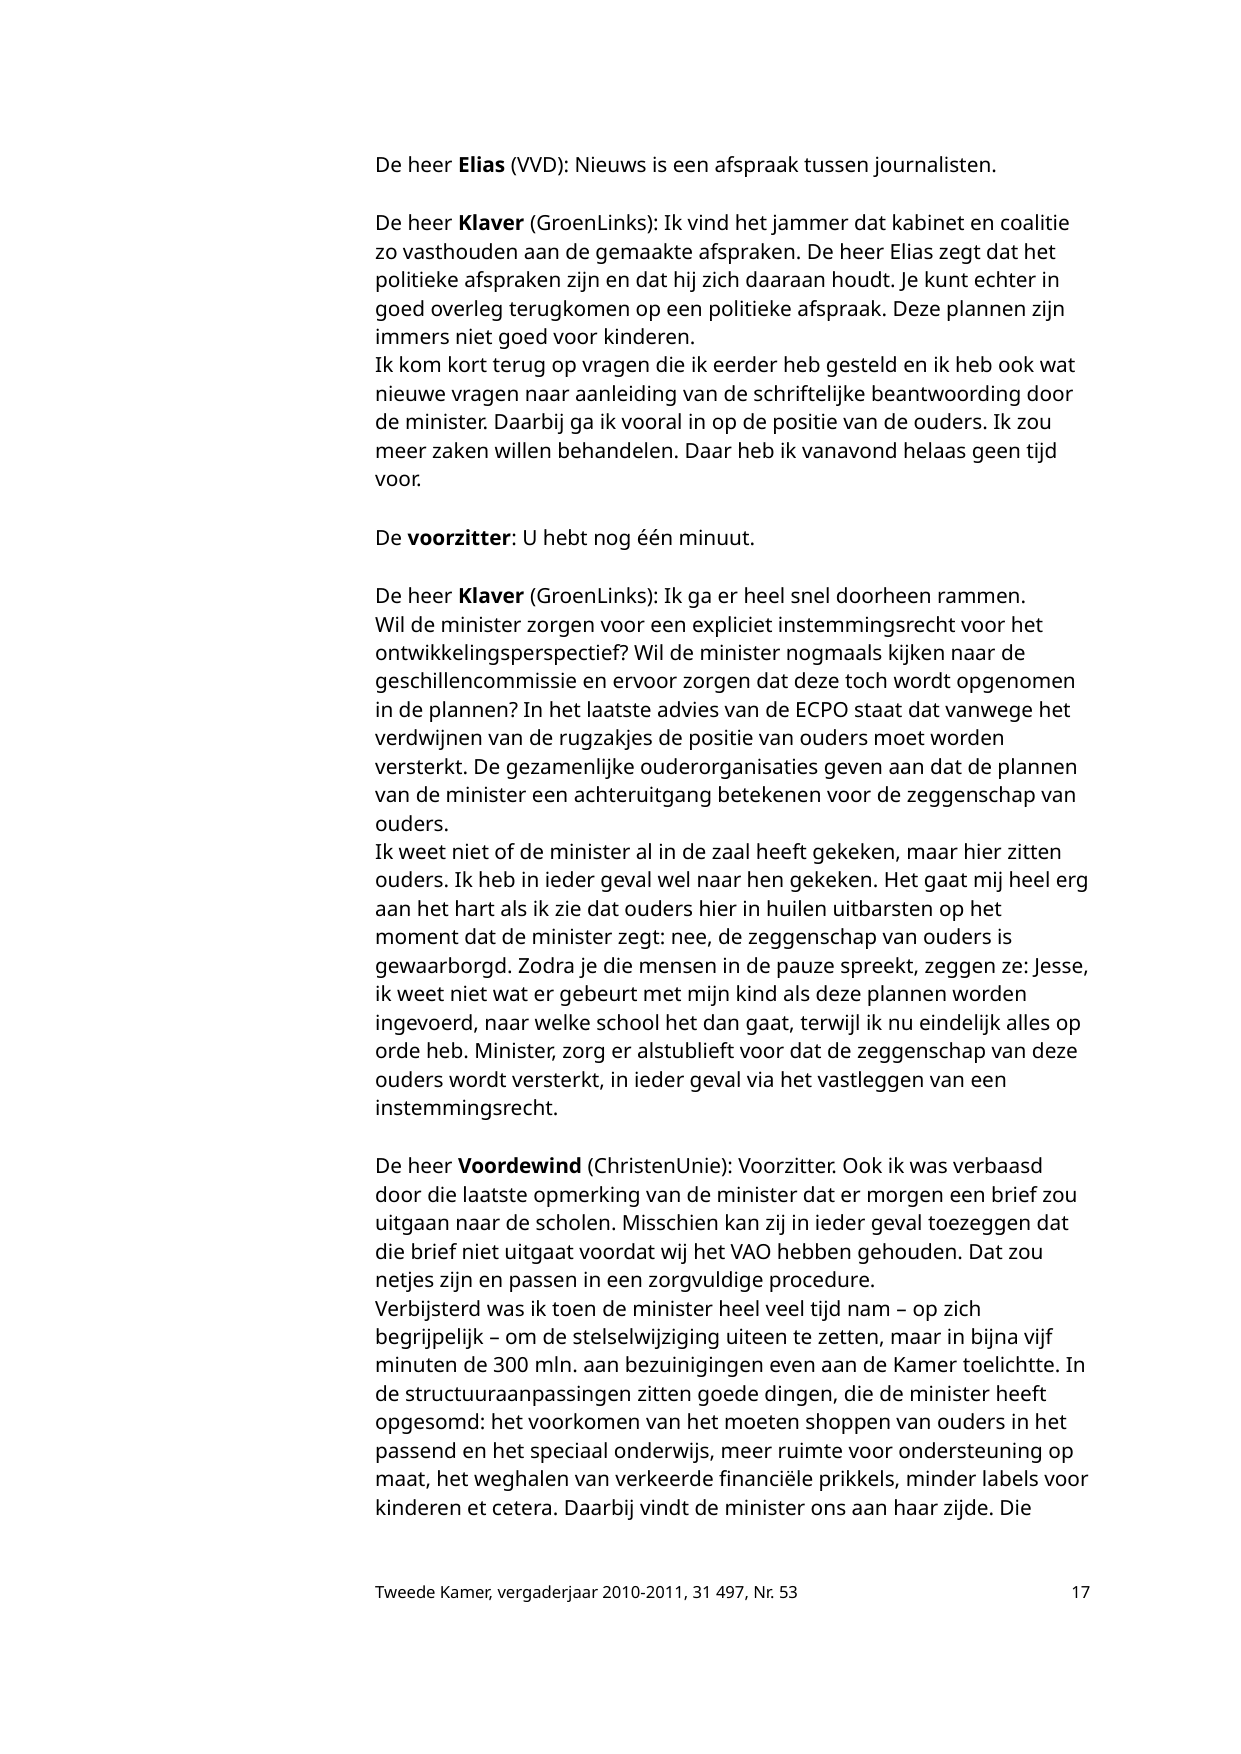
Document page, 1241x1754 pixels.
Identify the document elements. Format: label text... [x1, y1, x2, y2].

text Wil de minister zorgen voor een expliciet instemmingsrecht voor het ontwikkelingsperspectief? Wil de minister nogmaals kijken naar de geschillencommissie en ervoor zorgen dat deze toch wordt opgenomen in de plannen? In het laatste advies van de ECPO staat dat vanwege het verdwijnen van de rugzakjes de positie van ouders moet worden versterkt. De gezamenlijke ouderorganisaties geven aan dat de plannen van de minister een achteruitgang betekenen voor de zeggenschap van ouders. [375, 610, 1090, 837]
text Verbijsterd was ik toen de minister heel veel tijd nam – op zich begrijpelijk – om de stelselwijziging uiteen te zetten, maar in bijna vijf minuten de 300 mln. aan bezuinigingen even aan de Kamer toelichtte. In de structuuraanpassingen zitten goede dingen, die de minister heeft opgesomd: het voorkomen van het moeten shoppen van ouders in het passend en het speciaal onderwijs, meer ruimte voor ondersteuning op maat, het weghalen van verkeerde financiële prikkels, minder labels voor kinderen et cetera. Daarbij vindt de minister ons aan haar zijde. Die [375, 1294, 1090, 1521]
text De voorzitter: U hebt nog één minuut. [375, 523, 1090, 551]
text De heer Voordewind (ChristenUnie): Voorzitter. Ook ik was verbaasd door die laatste opmerking van de minister dat er morgen een brief zou uitgaan naar de scholen. Misschien kan zij in ieder geval toezeggen dat die brief niet uitgaat voordat wij het VAO hebben gehouden. Dat zou netjes zijn en passen in een zorgvuldige procedure. [375, 1152, 1090, 1294]
text De heer Elias (VVD): Nieuws is een afspraak tussen journalisten. [375, 150, 1090, 178]
text De heer Klaver (GroenLinks): Ik ga er heel snel doorheen rammen. [375, 581, 1090, 610]
text De heer Klaver (GroenLinks): Ik vind het jammer dat kabinet en coalitie zo vasthouden aan de gemaakte afspraken. De heer Elias zegt dat het politieke afspraken zijn en dat hij zich daaraan houdt. Je kunt echter in goed overleg terugkomen op een politieke afspraak. Deze plannen zijn immers niet goed voor kinderen. [375, 208, 1090, 351]
text Ik kom kort terug op vragen die ik eerder heb gesteld en ik heb ook wat nieuwe vragen naar aanleiding van de schriftelijke beantwoording door de minister. Daarbij ga ik vooral in op de positie van de ouders. Ik zou meer zaken willen behandelen. Daar heb ik vanavond helaas geen tijd voor. [375, 351, 1090, 493]
text Ik weet niet of de minister al in de zaal heeft gekeken, maar hier zitten ouders. Ik heb in ieder geval wel naar hen gekeken. Het gaat mij heel erg aan het hart als ik zie dat ouders hier in huilen uitbarsten op het moment dat de minister zegt: nee, de zeggenschap van ouders is gewaarborgd. Zodra je die mensen in de pauze spreekt, zeggen ze: Jesse, ik weet niet wat er gebeurt met mijn kind als deze plannen worden ingevoerd, naar welke school het dan gaat, terwijl ik nu eindelijk alles op orde heb. Minister, zorg er alstublieft voor dat de zeggenschap van deze ouders wordt versterkt, in ieder geval via het vastleggen van een instemmingsrecht. [375, 837, 1090, 1122]
